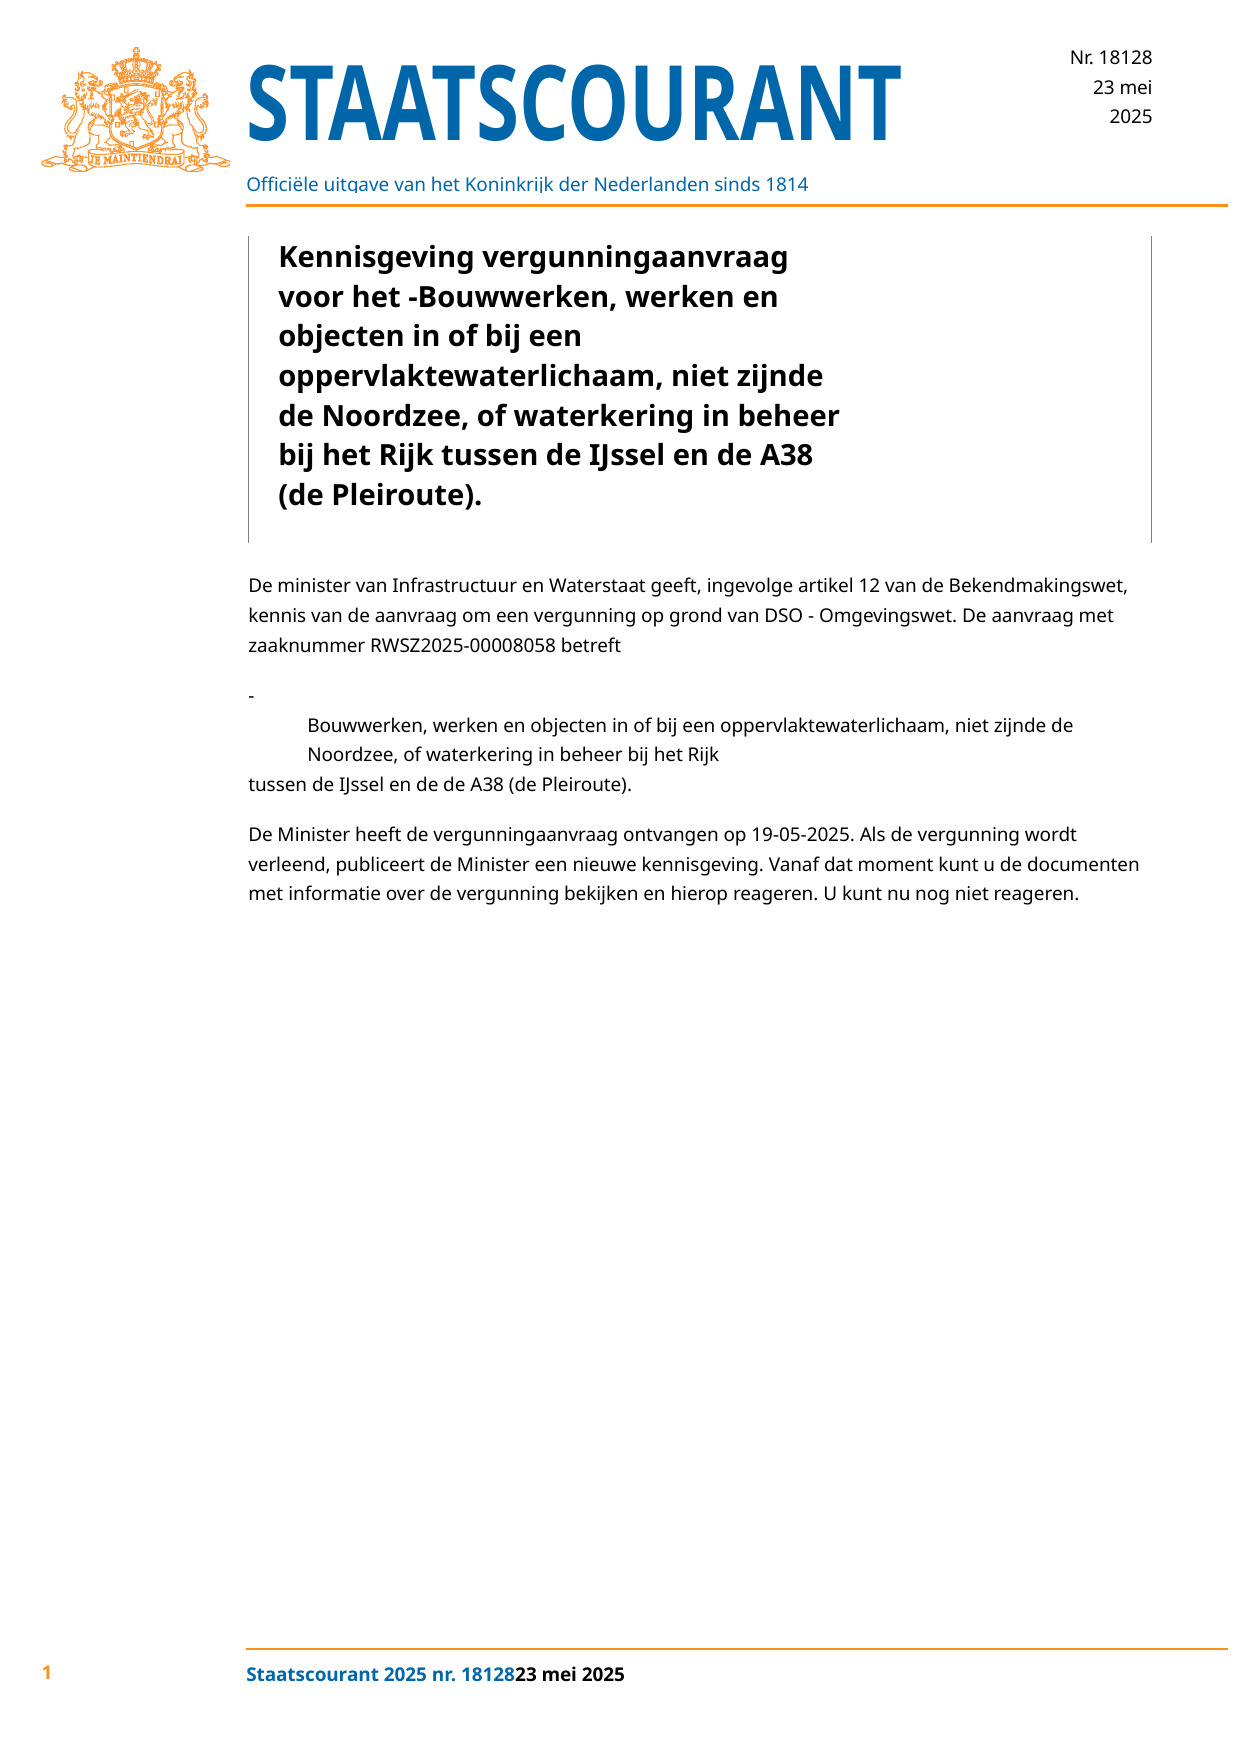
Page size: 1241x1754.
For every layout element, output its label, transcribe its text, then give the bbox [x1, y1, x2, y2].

table_header [850, 236, 912, 413]
list Bouwwerken, werken en objecten in of bij een oppervlaktewaterlichaam, niet zijnde de Noordzee, of waterkering in beheer bij het Rijk [248, 712, 1152, 767]
text tussen de IJssel en de de A38 (de Pleiroute). [248, 771, 1152, 797]
text De Minister heeft de vergunningaanvraag ontvangen op 19-05-2025. Als de vergunning wordt verleend, publiceert de Minister een nieuwe kennisgeving. Vanaf dat moment kunt u de documenten met informatie over de vergunning bekijken en hierop reageren. U kunt nu nog niet reageren. [248, 821, 1152, 906]
table_header Kennisgeving vergunningaanvraag voor het -Bouwwerken, werken en objecten in of bij een oppervlaktewaterlichaam, niet zijnde de Noordzee, of waterkering in beheer bij het Rijk tussen de IJssel en de A38 (de Pleiroute). [249, 236, 850, 543]
table_header [850, 414, 1151, 543]
text De minister van Infrastructuur en Waterstaat geeft, ingevolge artikel 12 van de Bekendmakingswet, kennis van de aanvraag om een vergunning op grond van DSO - Omgevingswet. De aanvraag met zaaknummer RWSZ2025-00008058 betreft [248, 573, 1152, 658]
picture [912, 236, 1090, 414]
table_header [1090, 236, 1151, 413]
picture [41, 47, 231, 172]
